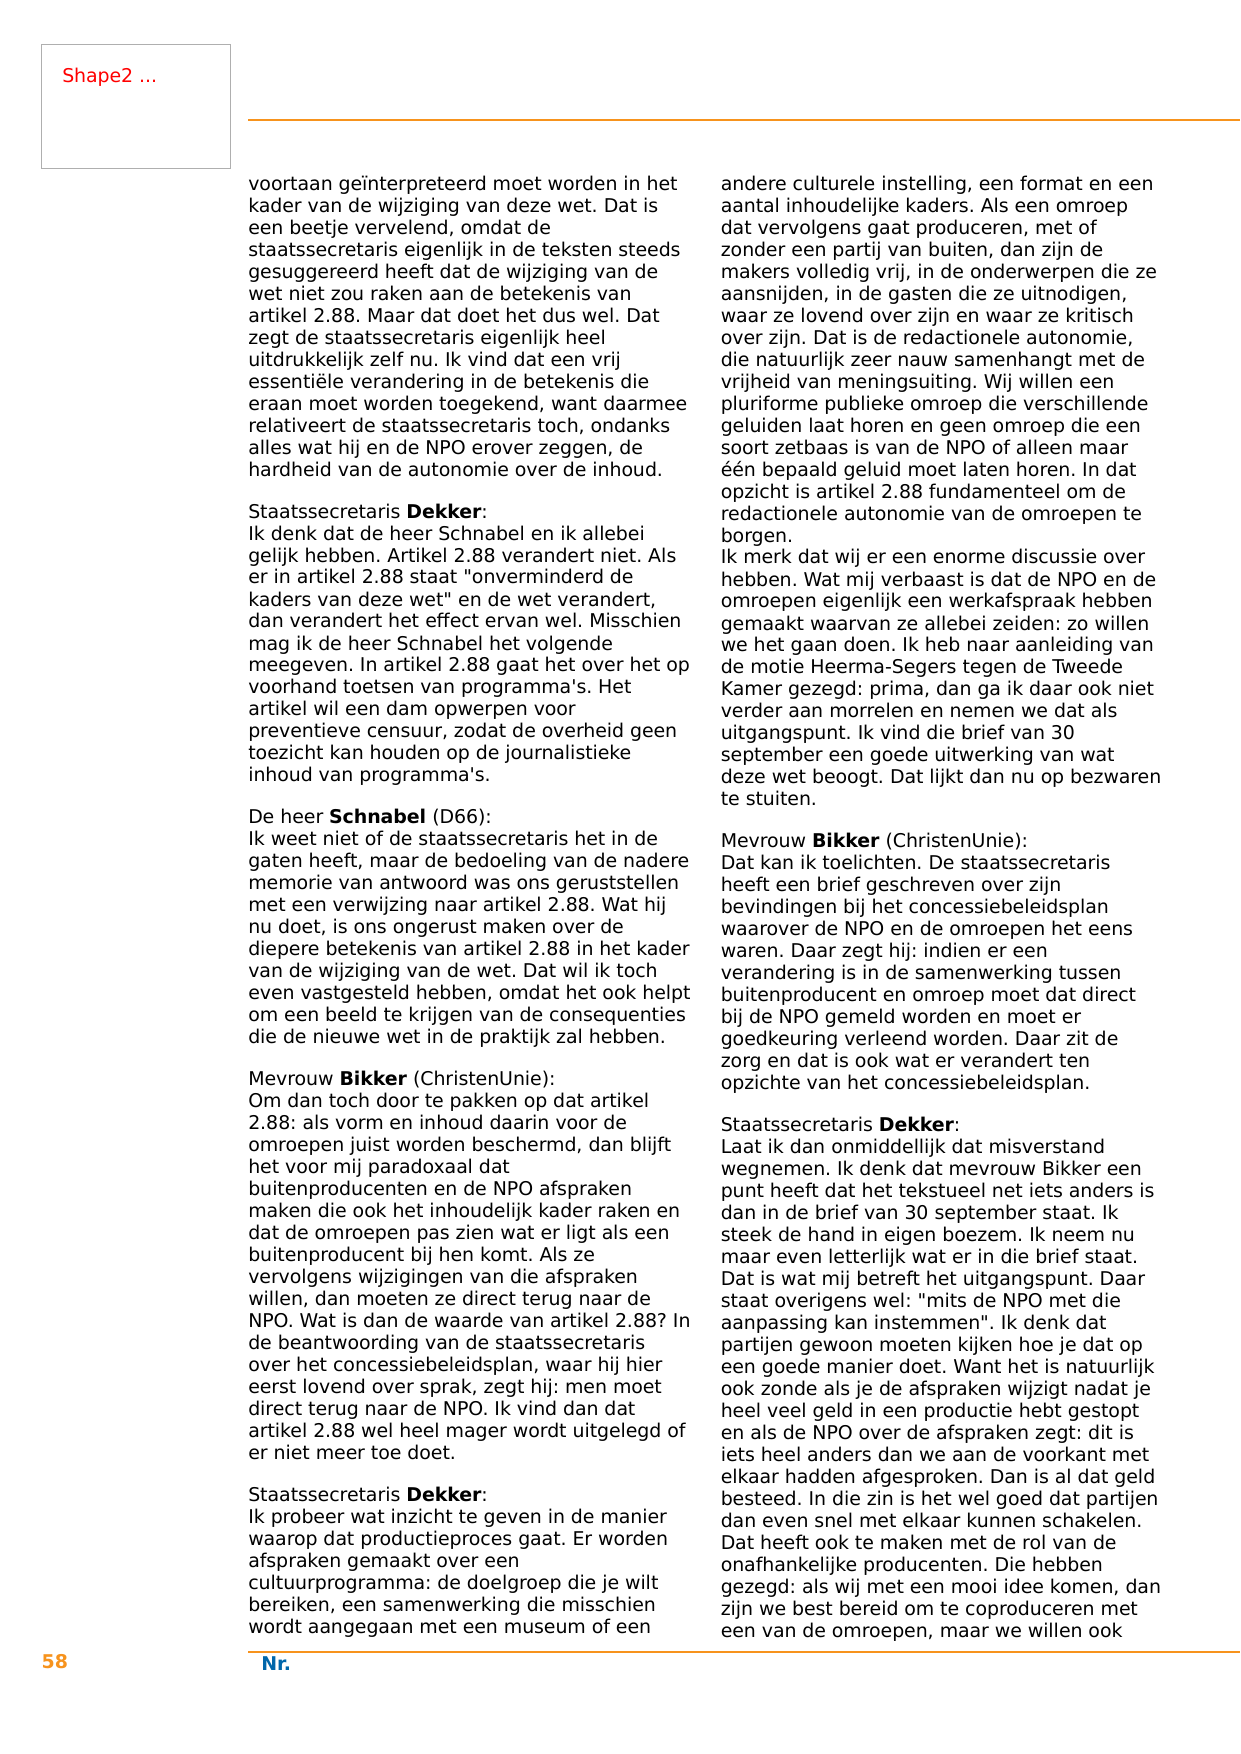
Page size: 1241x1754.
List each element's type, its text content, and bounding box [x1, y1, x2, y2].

text De heer Schnabel (D66): [248, 806, 691, 828]
text Mevrouw Bikker (ChristenUnie): [248, 1068, 691, 1090]
text Staatssecretaris Dekker: [248, 1484, 691, 1506]
text Ik merk dat wij er een enorme discussie over hebben. Wat mij verbaast is dat de NPO en de omroepen eigenlijk een werkafspraak hebben gemaakt waarvan ze allebei zeiden: zo willen we het gaan doen. Ik heb naar aanleiding van de motie Heerma-Segers tegen de Tweede Kamer gezegd: prima, dan ga ik daar ook niet verder aan morrelen en nemen we dat als uitgangspunt. Ik vind die brief van 30 september een goede uitwerking van wat deze wet beoogt. Dat lijkt dan nu op bezwaren te stuiten. [721, 546, 1163, 810]
text Staatssecretaris Dekker: [248, 501, 691, 522]
text Staatssecretaris Dekker: [721, 1114, 1163, 1136]
text andere culturele instelling, een format en een aantal inhoudelijke kaders. Als een omroep dat vervolgens gaat produceren, met of zonder een partij van buiten, dan zijn de makers volledig vrij, in de onderwerpen die ze aansnijden, in de gasten die ze uitnodigen, waar ze lovend over zijn en waar ze kritisch over zijn. Dat is de redactionele autonomie, die natuurlijk zeer nauw samenhangt met de vrijheid van meningsuiting. Wij willen een pluriforme publieke omroep die verschillende geluiden laat horen en geen omroep die een soort zetbaas is van de NPO of alleen maar één bepaald geluid moet laten horen. In dat opzicht is artikel 2.88 fundamenteel om de redactionele autonomie van de omroepen te borgen. [721, 173, 1163, 546]
text Laat ik dan onmiddellijk dat misverstand wegnemen. Ik denk dat mevrouw Bikker een punt heeft dat het tekstueel net iets anders is dan in de brief van 30 september staat. Ik steek de hand in eigen boezem. Ik neem nu maar even letterlijk wat er in die brief staat. Dat is wat mij betreft het uitgangspunt. Daar staat overigens wel: "mits de NPO met die aanpassing kan instemmen". Ik denk dat partijen gewoon moeten kijken hoe je dat op een goede manier doet. Want het is natuurlijk ook zonde als je de afspraken wijzigt nadat je heel veel geld in een productie hebt gestopt en als de NPO over de afspraken zegt: dit is iets heel anders dan we aan de voorkant met elkaar hadden afgesproken. Dan is al dat geld besteed. In die zin is het wel goed dat partijen dan even snel met elkaar kunnen schakelen. Dat heeft ook te maken met de rol van de onafhankelijke producenten. Die hebben gezegd: als wij met een mooi idee komen, dan zijn we best bereid om te coproduceren met een van de omroepen, maar we willen ook [721, 1136, 1163, 1641]
text Dat kan ik toelichten. De staatssecretaris heeft een brief geschreven over zijn bevindingen bij het concessiebeleidsplan waarover de NPO en de omroepen het eens waren. Daar zegt hij: indien er een verandering is in de samenwerking tussen buitenproducent en omroep moet dat direct bij de NPO gemeld worden en moet er goedkeuring verleend worden. Daar zit de zorg en dat is ook wat er verandert ten opzichte van het concessiebeleidsplan. [721, 852, 1163, 1094]
text Mevrouw Bikker (ChristenUnie): [721, 830, 1163, 852]
text Om dan toch door te pakken op dat artikel 2.88: als vorm en inhoud daarin voor de omroepen juist worden beschermd, dan blijft het voor mij paradoxaal dat buitenproducenten en de NPO afspraken maken die ook het inhoudelijk kader raken en dat de omroepen pas zien wat er ligt als een buitenproducent bij hen komt. Als ze vervolgens wijzigingen van die afspraken willen, dan moeten ze direct terug naar de NPO. Wat is dan de waarde van artikel 2.88? In de beantwoording van de staatssecretaris over het concessiebeleidsplan, waar hij hier eerst lovend over sprak, zegt hij: men moet direct terug naar de NPO. Ik vind dan dat artikel 2.88 wel heel mager wordt uitgelegd of er niet meer toe doet. [248, 1090, 691, 1464]
text Ik denk dat de heer Schnabel en ik allebei gelijk hebben. Artikel 2.88 verandert niet. Als er in artikel 2.88 staat "onverminderd de kaders van deze wet" en de wet verandert, dan verandert het effect ervan wel. Misschien mag ik de heer Schnabel het volgende meegeven. In artikel 2.88 gaat het over het op voorhand toetsen van programma's. Het artikel wil een dam opwerpen voor preventieve censuur, zodat de overheid geen toezicht kan houden op de journalistieke inhoud van programma's. [248, 522, 691, 786]
text voortaan geïnterpreteerd moet worden in het kader van de wijziging van deze wet. Dat is een beetje vervelend, omdat de staatssecretaris eigenlijk in de teksten steeds gesuggereerd heeft dat de wijziging van de wet niet zou raken aan de betekenis van artikel 2.88. Maar dat doet het dus wel. Dat zegt de staatssecretaris eigenlijk heel uitdrukkelijk zelf nu. Ik vind dat een vrij essentiële verandering in de betekenis die eraan moet worden toegekend, want daarmee relativeert de staatssecretaris toch, ondanks alles wat hij en de NPO erover zeggen, de hardheid van de autonomie over de inhoud. [248, 173, 691, 481]
text Ik probeer wat inzicht te geven in de manier waarop dat productieproces gaat. Er worden afspraken gemaakt over een cultuurprogramma: de doelgroep die je wilt bereiken, een samenwerking die misschien wordt aangegaan met een museum of een [248, 1506, 691, 1637]
text Ik weet niet of de staatssecretaris het in de gaten heeft, maar de bedoeling van de nadere memorie van antwoord was ons geruststellen met een verwijzing naar artikel 2.88. Wat hij nu doet, is ons ongerust maken over de diepere betekenis van artikel 2.88 in het kader van de wijziging van de wet. Dat wil ik toch even vastgesteld hebben, omdat het ook helpt om een beeld te krijgen van de consequenties die de nieuwe wet in de praktijk zal hebben. [248, 828, 691, 1048]
